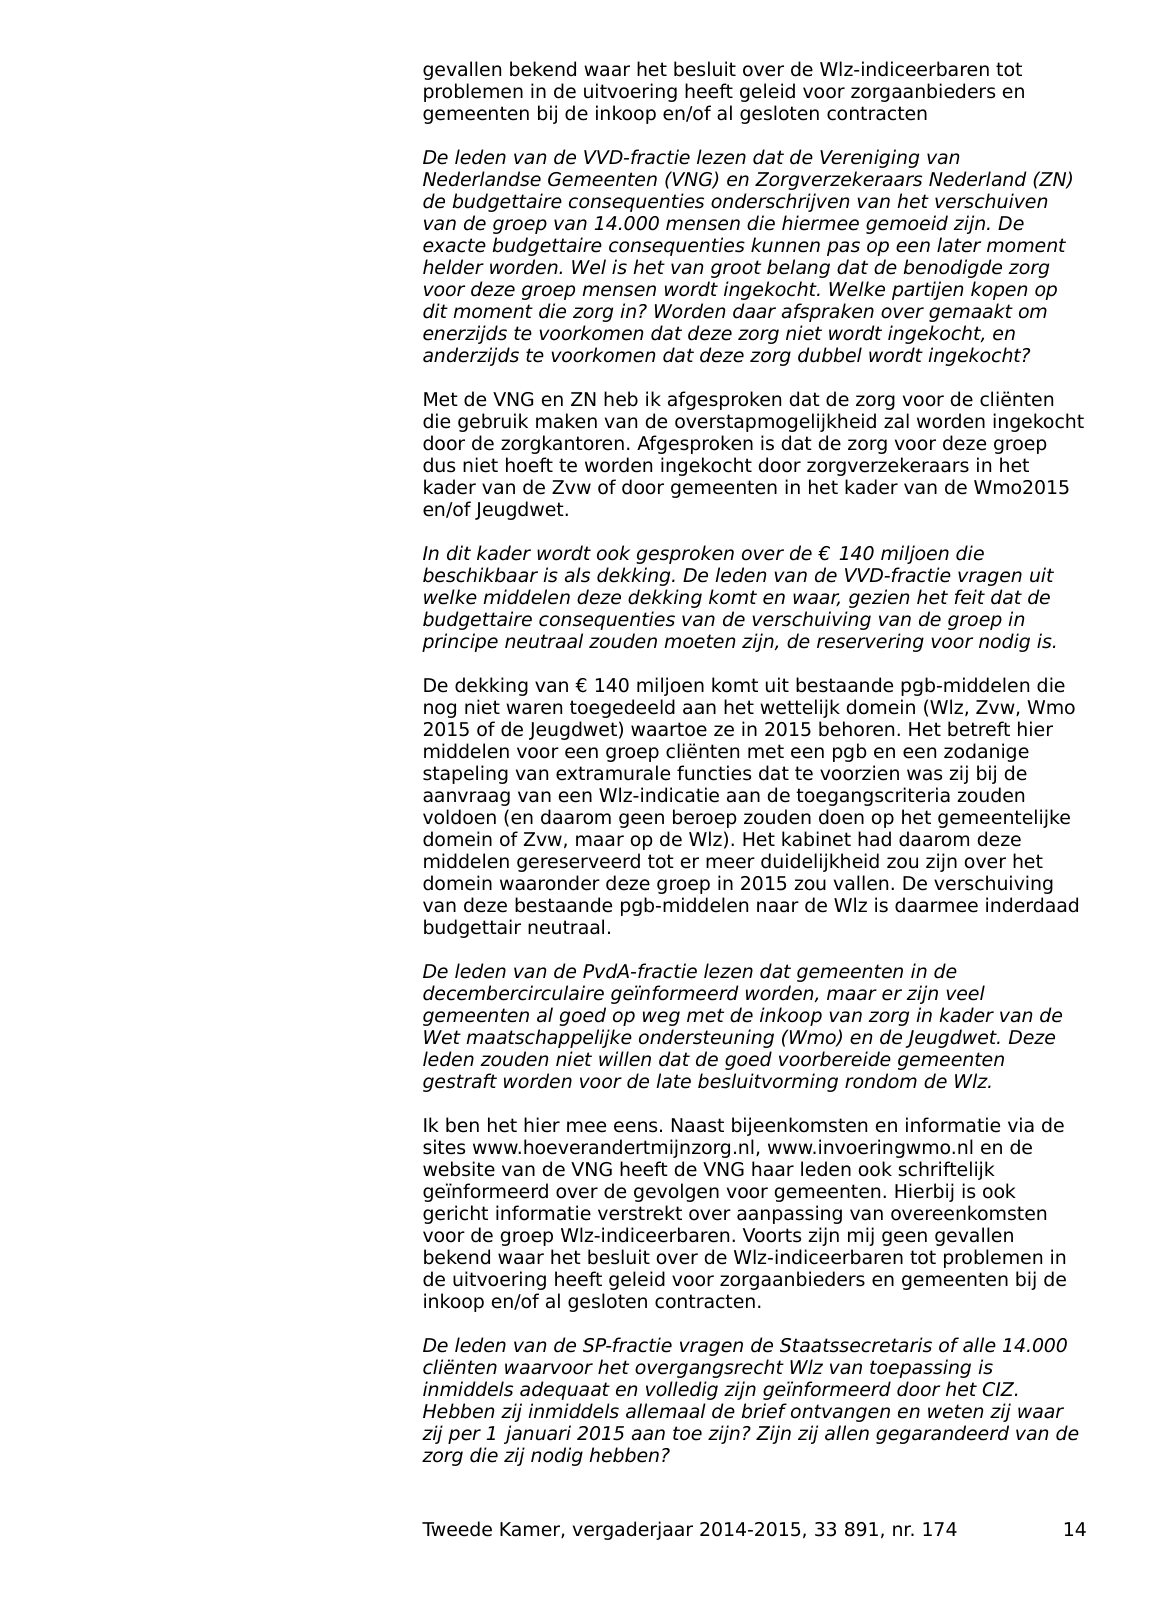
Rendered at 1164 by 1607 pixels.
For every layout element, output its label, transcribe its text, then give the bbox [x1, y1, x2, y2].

text In dit kader wordt ook gesproken over de € 140 miljoen die beschikbaar is als dekking. De leden van de VVD-fractie vragen uit welke middelen deze dekking komt en waar, gezien het feit dat de budgettaire consequenties van de verschuiving van de groep in principe neutraal zouden moeten zijn, de reservering voor nodig is. [422, 543, 1087, 653]
text Met de VNG en ZN heb ik afgesproken dat de zorg voor de cliënten die gebruik maken van de overstapmogelijkheid zal worden ingekocht door de zorgkantoren. Afgesproken is dat de zorg voor deze groep dus niet hoeft te worden ingekocht door zorgverzekeraars in het kader van de Zvw of door gemeenten in het kader van de Wmo2015 en/of Jeugdwet. [422, 389, 1087, 521]
text De leden van de VVD-fractie lezen dat de Vereniging van Nederlandse Gemeenten (VNG) en Zorgverzekeraars Nederland (ZN) de budgettaire consequenties onderschrijven van het verschuiven van de groep van 14.000 mensen die hiermee gemoeid zijn. De exacte budgettaire consequenties kunnen pas op een later moment helder worden. Wel is het van groot belang dat de benodigde zorg voor deze groep mensen wordt ingekocht. Welke partijen kopen op dit moment die zorg in? Worden daar afspraken over gemaakt om enerzijds te voorkomen dat deze zorg niet wordt ingekocht, en anderzijds te voorkomen dat deze zorg dubbel wordt ingekocht? [422, 147, 1087, 367]
text Ik ben het hier mee eens. Naast bijeenkomsten en informatie via de sites www.hoeverandertmijnzorg.nl, www.invoeringwmo.nl en de website van de VNG heeft de VNG haar leden ook schriftelijk geïnformeerd over de gevolgen voor gemeenten. Hierbij is ook gericht informatie verstrekt over aanpassing van overeenkomsten voor de groep Wlz-indiceerbaren. Voorts zijn mij geen gevallen bekend waar het besluit over de Wlz-indiceerbaren tot problemen in de uitvoering heeft geleid voor zorgaanbieders en gemeenten bij de inkoop en/of al gesloten contracten. [422, 1115, 1087, 1313]
text De leden van de SP-fractie vragen de Staatssecretaris of alle 14.000 cliënten waarvoor het overgangsrecht Wlz van toepassing is inmiddels adequaat en volledig zijn geïnformeerd door het CIZ. Hebben zij inmiddels allemaal de brief ontvangen en weten zij waar zij per 1 januari 2015 aan toe zijn? Zijn zij allen gegarandeerd van de zorg die zij nodig hebben? [422, 1335, 1087, 1467]
text De leden van de PvdA-fractie lezen dat gemeenten in de decembercirculaire geïnformeerd worden, maar er zijn veel gemeenten al goed op weg met de inkoop van zorg in kader van de Wet maatschappelijke ondersteuning (Wmo) en de Jeugdwet. Deze leden zouden niet willen dat de goed voorbereide gemeenten gestraft worden voor de late besluitvorming rondom de Wlz. [422, 961, 1087, 1093]
text gevallen bekend waar het besluit over de Wlz-indiceerbaren tot problemen in de uitvoering heeft geleid voor zorgaanbieders en gemeenten bij de inkoop en/of al gesloten contracten [422, 59, 1087, 125]
text De dekking van € 140 miljoen komt uit bestaande pgb-middelen die nog niet waren toegedeeld aan het wettelijk domein (Wlz, Zvw, Wmo 2015 of de Jeugdwet) waartoe ze in 2015 behoren. Het betreft hier middelen voor een groep cliënten met een pgb en een zodanige stapeling van extramurale functies dat te voorzien was zij bij de aanvraag van een Wlz-indicatie aan de toegangscriteria zouden voldoen (en daarom geen beroep zouden doen op het gemeentelijke domein of Zvw, maar op de Wlz). Het kabinet had daarom deze middelen gereserveerd tot er meer duidelijkheid zou zijn over het domein waaronder deze groep in 2015 zou vallen. De verschuiving van deze bestaande pgb-middelen naar de Wlz is daarmee inderdaad budgettair neutraal. [422, 675, 1087, 939]
